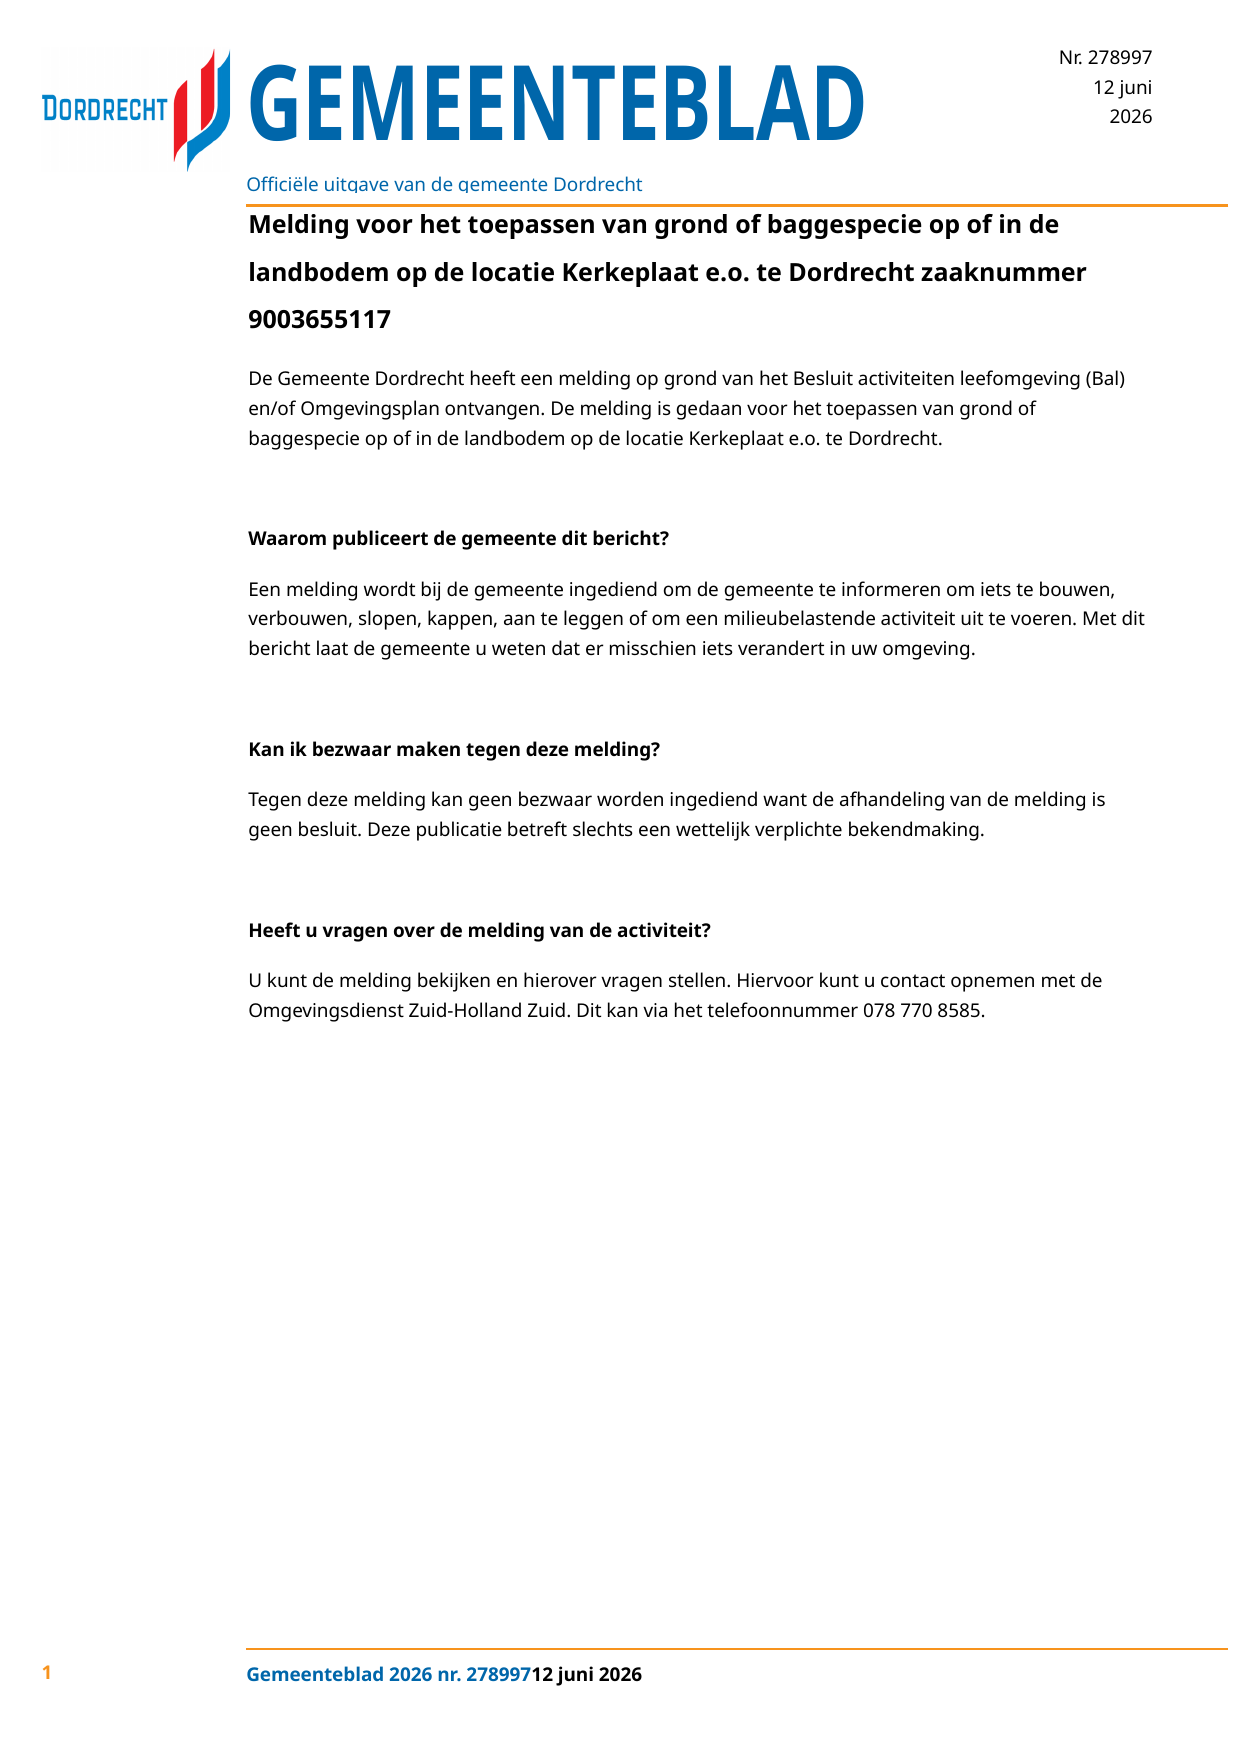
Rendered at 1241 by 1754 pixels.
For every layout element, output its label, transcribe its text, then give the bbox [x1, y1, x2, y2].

text Kan ik bezwaar maken tegen deze melding? [248, 736, 1152, 762]
text Waarom publiceert de gemeente dit bericht? [248, 526, 1152, 551]
text Melding voor het toepassen van grond of baggespecie op of in de landbodem op de locatie Kerkeplaat e.o. te Dordrecht zaaknummer 9003655117 [248, 207, 1152, 336]
text Een melding wordt bij de gemeente ingediend om de gemeente te informeren om iets te bouwen, verbouwen, slopen, kappen, aan te leggen of om een milieubelastende activiteit uit te voeren. Met dit bericht laat de gemeente u weten dat er misschien iets verandert in uw omgeving. [248, 576, 1152, 661]
text Tegen deze melding kan geen bezwaar worden ingediend want de afhandeling van de melding is geen besluit. Deze publicatie betreft slechts een wettelijk verplichte bekendmaking. [248, 786, 1152, 842]
picture [41, 47, 231, 172]
text U kunt de melding bekijken en hierover vragen stellen. Hiervoor kunt u contact opnemen met de Omgevingsdienst Zuid-Holland Zuid. Dit kan via het telefoonnummer 078 770 8585. [248, 967, 1152, 1022]
text Heeft u vragen over de melding van de activiteit? [248, 917, 1152, 942]
text De Gemeente Dordrecht heeft een melding op grond van het Besluit activiteiten leefomgeving (Bal) en/of Omgevingsplan ontvangen. De melding is gedaan voor het toepassen van grond of baggespecie op of in de landbodem op de locatie Kerkeplaat e.o. te Dordrecht. [248, 366, 1152, 450]
